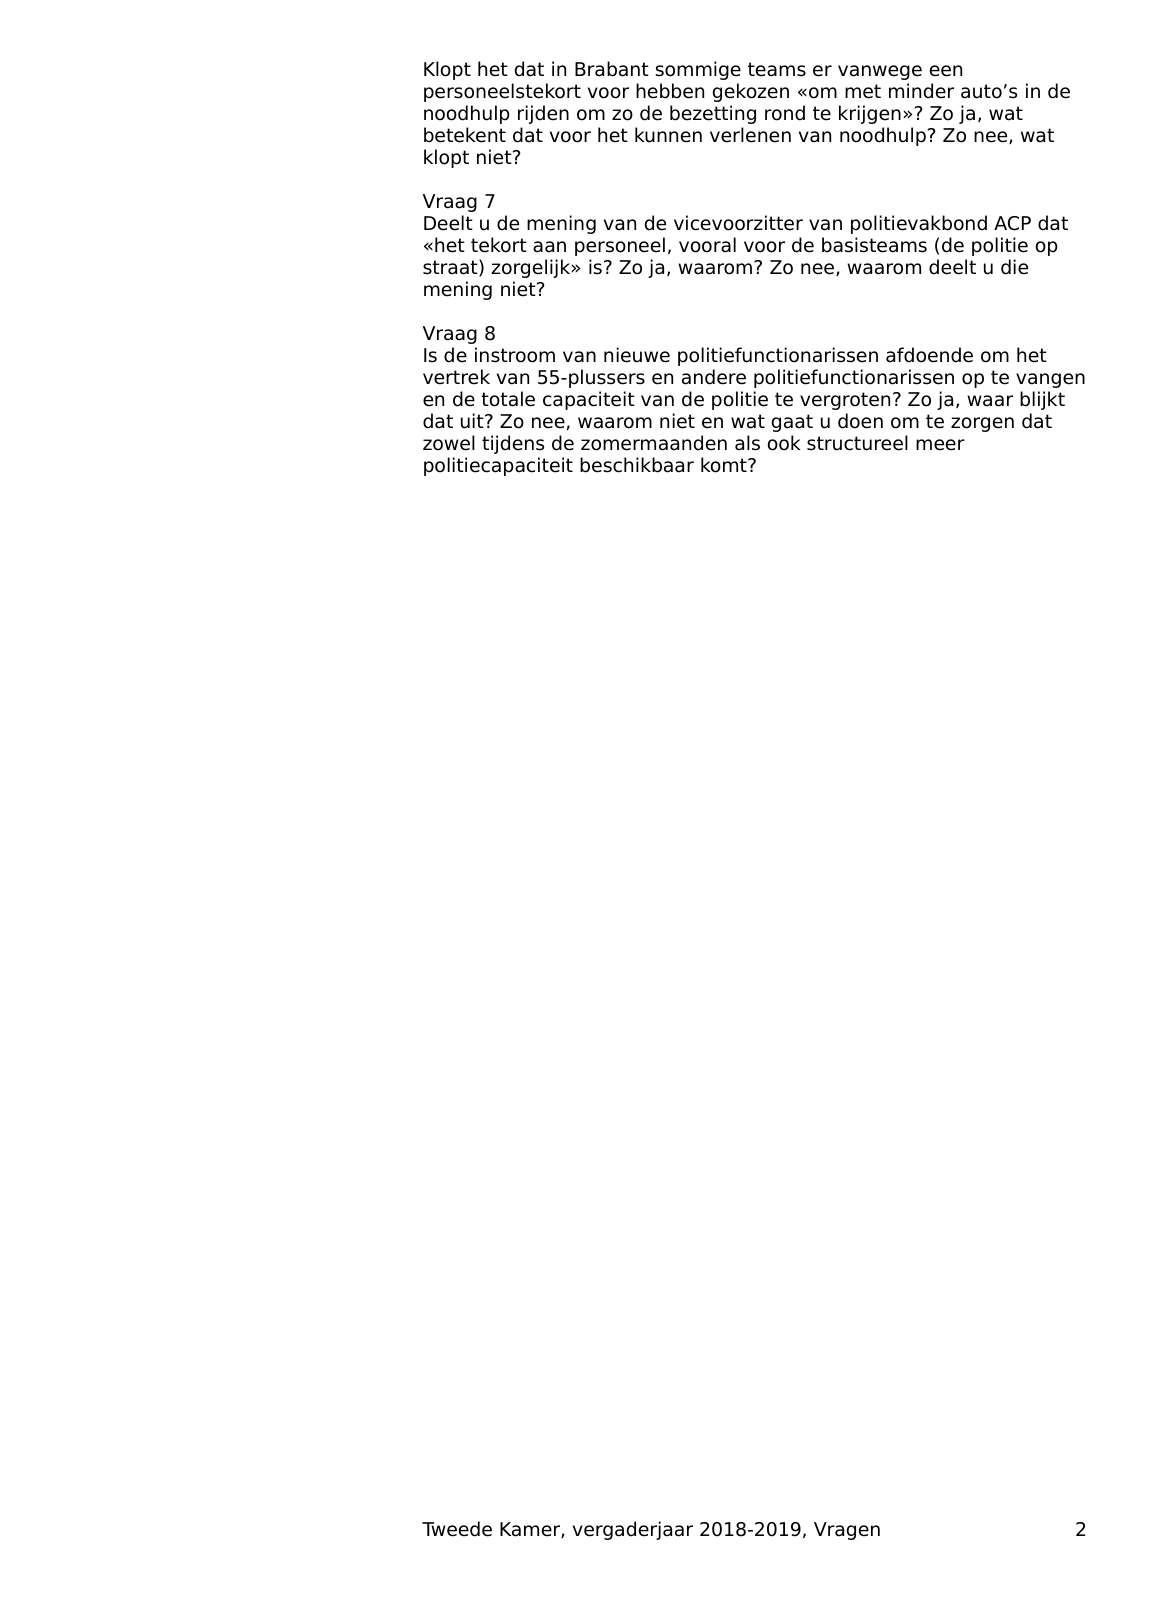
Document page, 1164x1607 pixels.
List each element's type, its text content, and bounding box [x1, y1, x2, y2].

text Vraag 8 [422, 323, 1087, 345]
text Klopt het dat in Brabant sommige teams er vanwege een personeelstekort voor hebben gekozen «om met minder auto’s in de noodhulp rijden om zo de bezetting rond te krijgen»? Zo ja, wat betekent dat voor het kunnen verlenen van noodhulp? Zo nee, wat klopt niet? [422, 59, 1087, 169]
text Vraag 7 [422, 191, 1087, 213]
text Is de instroom van nieuwe politiefunctionarissen afdoende om het vertrek van 55-plussers en andere politiefunctionarissen op te vangen en de totale capaciteit van de politie te vergroten? Zo ja, waar blijkt dat uit? Zo nee, waarom niet en wat gaat u doen om te zorgen dat zowel tijdens de zomermaanden als ook structureel meer politiecapaciteit beschikbaar komt? [422, 345, 1087, 477]
text Deelt u de mening van de vicevoorzitter van politievakbond ACP dat «het tekort aan personeel, vooral voor de basisteams (de politie op straat) zorgelijk» is? Zo ja, waarom? Zo nee, waarom deelt u die mening niet? [422, 213, 1087, 301]
